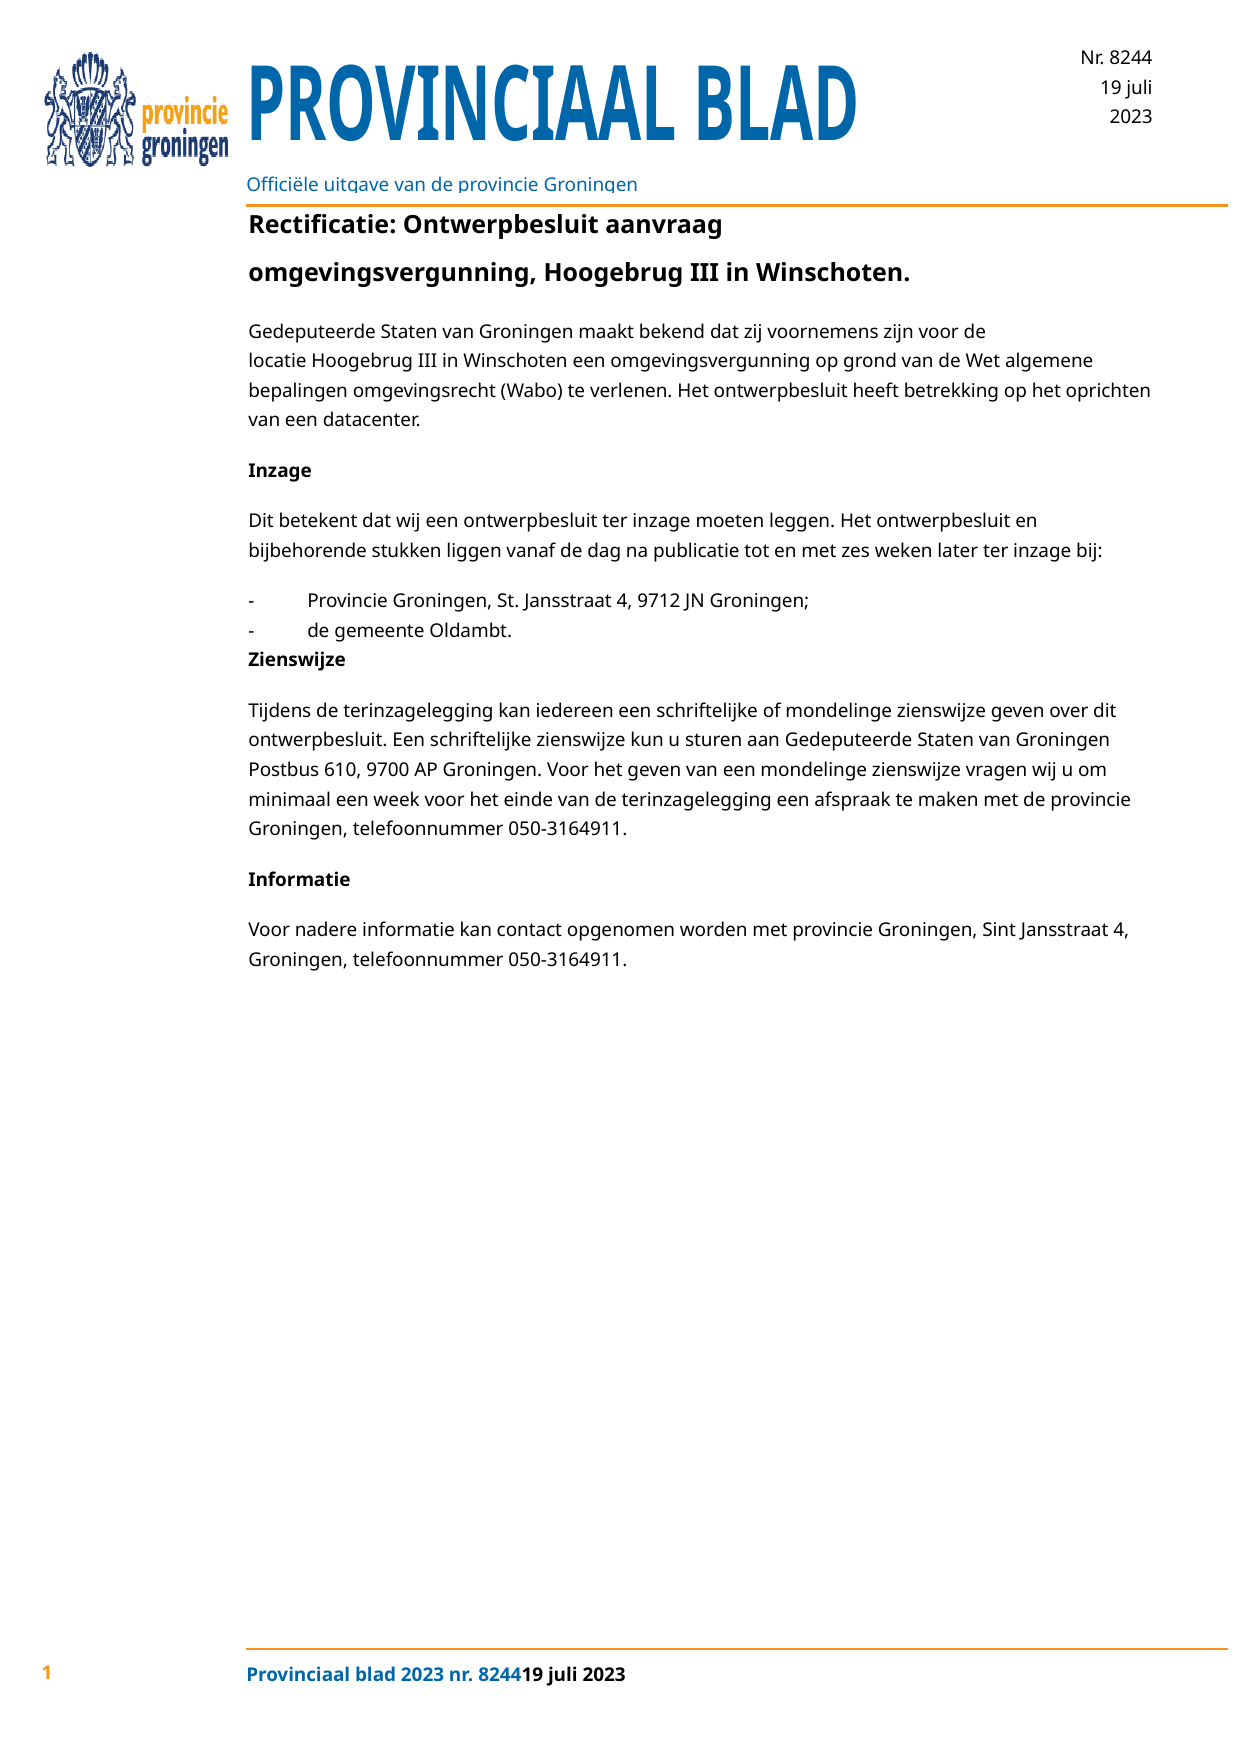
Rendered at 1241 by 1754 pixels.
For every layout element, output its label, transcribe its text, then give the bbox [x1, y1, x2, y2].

text Voor nadere informatie kan contact opgenomen worden met provincie Groningen, Sint Jansstraat 4, Groningen, telefoonnummer 050-3164911. [248, 916, 1152, 972]
text Dit betekent dat wij een ontwerpbesluit ter inzage moeten leggen. Het ontwerpbesluit en bijbehorende stukken liggen vanaf de dag na publicatie tot en met zes weken later ter inzage bij: [248, 507, 1152, 563]
text Informatie [248, 866, 1152, 892]
picture [41, 47, 231, 172]
text Inzage [248, 457, 1152, 483]
text Tijdens de terinzagelegging kan iedereen een schriftelijke of mondelinge zienswijze geven over dit ontwerpbesluit. Een schriftelijke zienswijze kun u sturen aan Gedeputeerde Staten van Groningen Postbus 610, 9700 AP Groningen. Voor het geven van een mondelinge zienswijze vragen wij u om minimaal een week voor het einde van de terinzagelegging een afspraak te maken met de provincie Groningen, telefoonnummer 050-3164911. [248, 697, 1152, 841]
text Rectificatie: Ontwerpbesluit aanvraag omgevingsvergunning, Hoogebrug III in Winschoten. [248, 207, 1152, 288]
list Provincie Groningen, St. Jansstraat 4, 9712 JN Groningen; [248, 587, 1152, 613]
text Gedeputeerde Staten van Groningen maakt bekend dat zij voornemens zijn voor de locatie Hoogebrug III in Winschoten een omgevingsvergunning op grond van de Wet algemene bepalingen omgevingsrecht (Wabo) te verlenen. Het ontwerpbesluit heeft betrekking op het oprichten van een datacenter. [248, 318, 1152, 432]
list de gemeente Oldambt. [248, 617, 1152, 643]
text Zienswijze [248, 647, 1152, 672]
